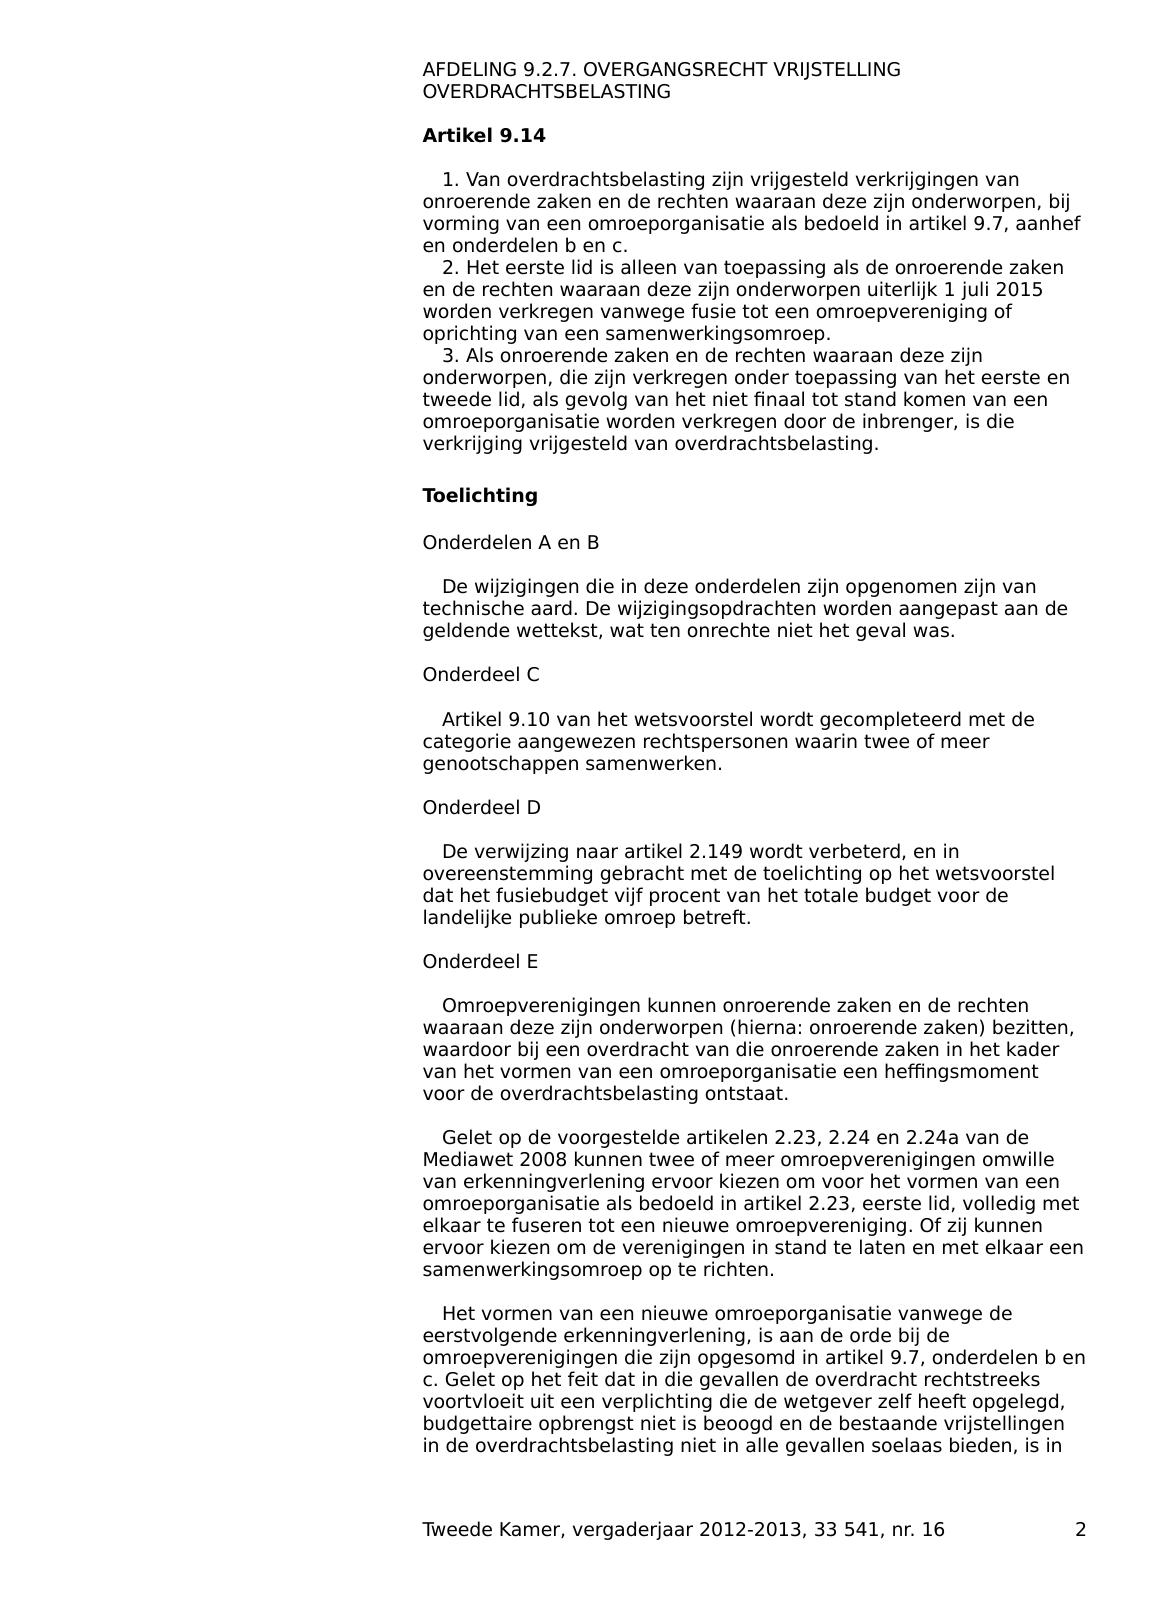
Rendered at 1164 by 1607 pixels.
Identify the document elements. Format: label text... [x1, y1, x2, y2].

subtitle Onderdeel D [422, 797, 1087, 819]
text Gelet op de voorgestelde artikelen 2.23, 2.24 en 2.24a van de Mediawet 2008 kunnen twee of meer omroepverenigingen omwille van erkenningverlening ervoor kiezen om voor het vormen van een omroeporganisatie als bedoeld in artikel 2.23, eerste lid, volledig met elkaar te fuseren tot een nieuwe omroepvereniging. Of zij kunnen ervoor kiezen om de verenigingen in stand te laten en met elkaar een samenwerkingsomroep op te richten. [422, 1127, 1087, 1281]
subtitle AFDELING 9.2.7. OVERGANGSRECHT VRIJSTELLING OVERDRACHTSBELASTING [422, 59, 1087, 103]
subtitle Artikel 9.14 [422, 125, 1087, 147]
text Het vormen van een nieuwe omroeporganisatie vanwege de eerstvolgende erkenningverlening, is aan de orde bij de omroepverenigingen die zijn opgesomd in artikel 9.7, onderdelen b en c. Gelet op het feit dat in die gevallen de overdracht rechtstreeks voortvloeit uit een verplichting die de wetgever zelf heeft opgelegd, budgettaire opbrengst niet is beoogd en de bestaande vrijstellingen in de overdrachtsbelasting niet in alle gevallen soelaas bieden, is in [422, 1303, 1087, 1457]
text Omroepverenigingen kunnen onroerende zaken en de rechten waaraan deze zijn onderworpen (hierna: onroerende zaken) bezitten, waardoor bij een overdracht van die onroerende zaken in het kader van het vormen van een omroeporganisatie een heffingsmoment voor de overdrachtsbelasting ontstaat. [422, 995, 1087, 1105]
text 2. Het eerste lid is alleen van toepassing als de onroerende zaken en de rechten waaraan deze zijn onderworpen uiterlijk 1 juli 2015 worden verkregen vanwege fusie tot een omroepvereniging of oprichting van een samenwerkingsomroep. [422, 257, 1087, 345]
text 3. Als onroerende zaken en de rechten waaraan deze zijn onderworpen, die zijn verkregen onder toepassing van het eerste en tweede lid, als gevolg van het niet finaal tot stand komen van een omroeporganisatie worden verkregen door de inbrenger, is die verkrijging vrijgesteld van overdrachtsbelasting. [422, 345, 1087, 455]
subtitle Onderdeel E [422, 951, 1087, 973]
text De wijzigingen die in deze onderdelen zijn opgenomen zijn van technische aard. De wijzigingsopdrachten worden aangepast aan de geldende wettekst, wat ten onrechte niet het geval was. [422, 576, 1087, 642]
subtitle Toelichting [422, 485, 1087, 507]
subtitle Onderdeel C [422, 664, 1087, 686]
text Artikel 9.10 van het wetsvoorstel wordt gecompleteerd met de categorie aangewezen rechtspersonen waarin twee of meer genootschappen samenwerken. [422, 708, 1087, 774]
text De verwijzing naar artikel 2.149 wordt verbeterd, en in overeenstemming gebracht met de toelichting op het wetsvoorstel dat het fusiebudget vijf procent van het totale budget voor de landelijke publieke omroep betreft. [422, 841, 1087, 929]
subtitle Onderdelen A en B [422, 532, 1087, 554]
text 1. Van overdrachtsbelasting zijn vrijgesteld verkrijgingen van onroerende zaken en de rechten waaraan deze zijn onderworpen, bij vorming van een omroeporganisatie als bedoeld in artikel 9.7, aanhef en onderdelen b en c. [422, 169, 1087, 257]
